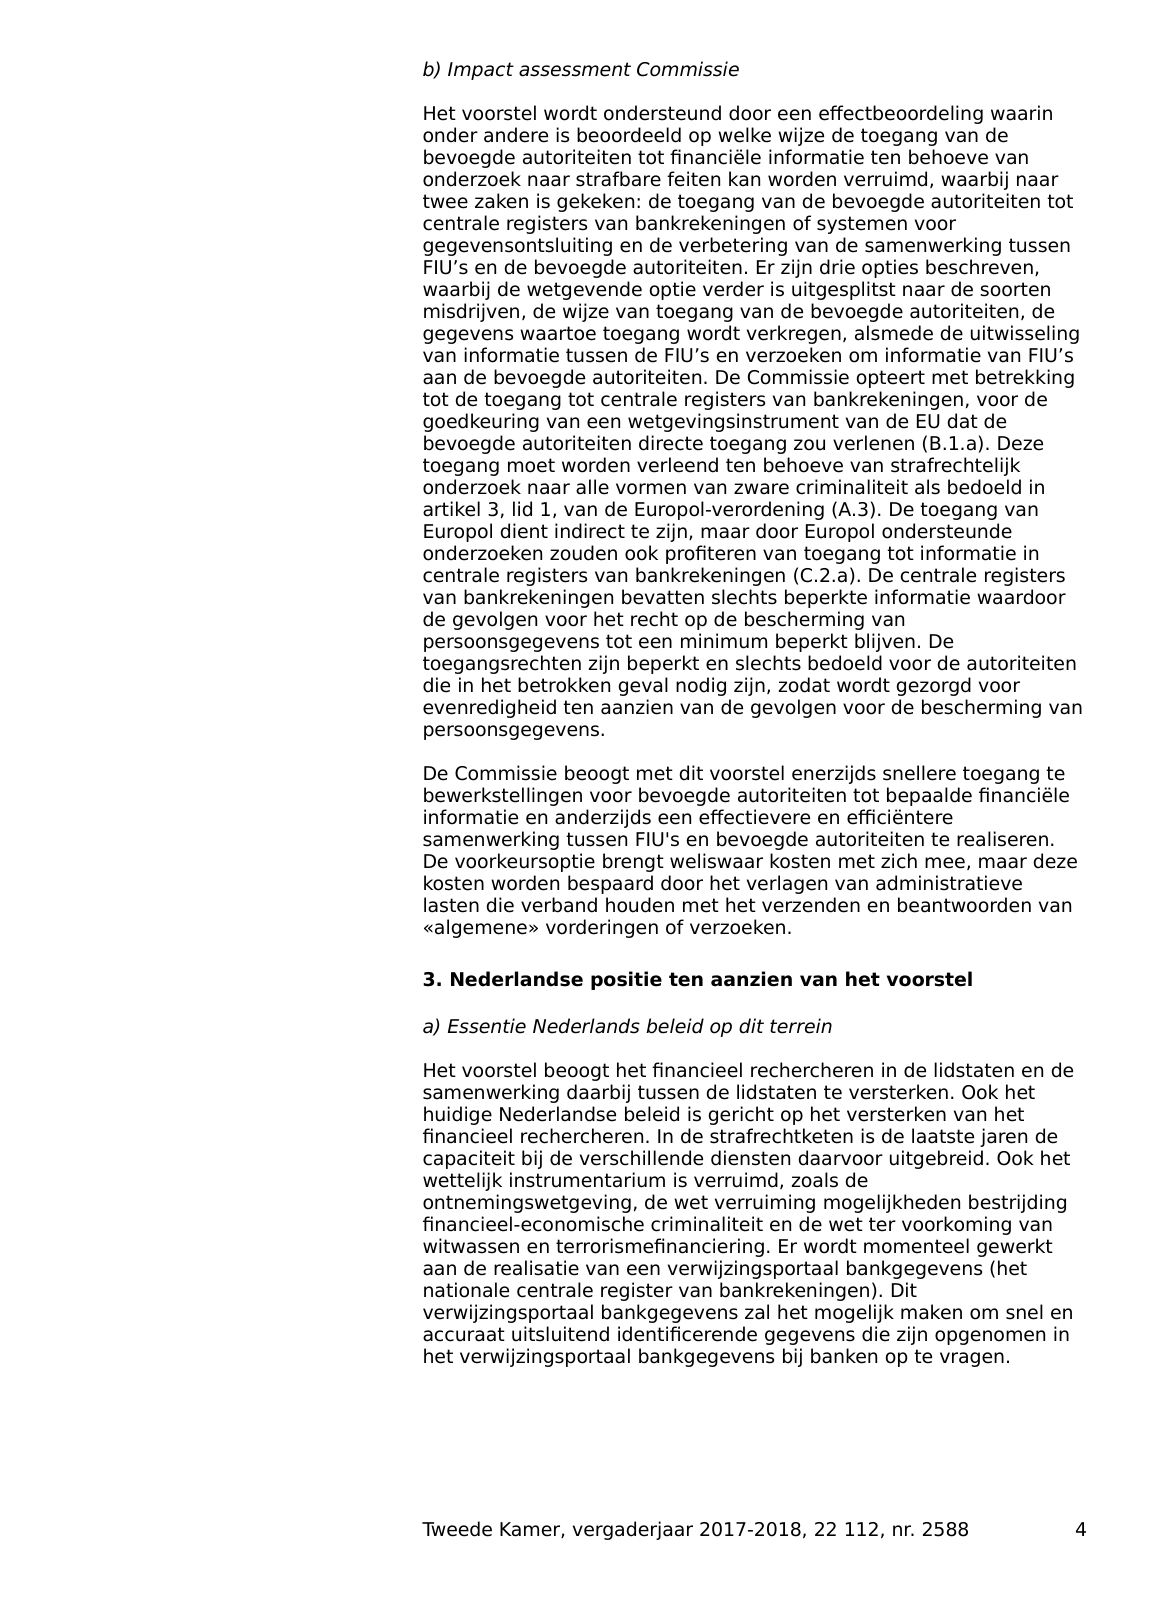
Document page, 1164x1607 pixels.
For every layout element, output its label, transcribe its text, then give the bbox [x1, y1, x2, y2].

text Het voorstel wordt ondersteund door een effectbeoordeling waarin onder andere is beoordeeld op welke wijze de toegang van de bevoegde autoriteiten tot financiële informatie ten behoeve van onderzoek naar strafbare feiten kan worden verruimd, waarbij naar twee zaken is gekeken: de toegang van de bevoegde autoriteiten tot centrale registers van bankrekeningen of systemen voor gegevensontsluiting en de verbetering van de samenwerking tussen FIU’s en de bevoegde autoriteiten. Er zijn drie opties beschreven, waarbij de wetgevende optie verder is uitgesplitst naar de soorten misdrijven, de wijze van toegang van de bevoegde autoriteiten, de gegevens waartoe toegang wordt verkregen, alsmede de uitwisseling van informatie tussen de FIU’s en verzoeken om informatie van FIU’s aan de bevoegde autoriteiten. De Commissie opteert met betrekking tot de toegang tot centrale registers van bankrekeningen, voor de goedkeuring van een wetgevingsinstrument van de EU dat de bevoegde autoriteiten directe toegang zou verlenen (B.1.a). Deze toegang moet worden verleend ten behoeve van strafrechtelijk onderzoek naar alle vormen van zware criminaliteit als bedoeld in artikel 3, lid 1, van de Europol-verordening (A.3). De toegang van Europol dient indirect te zijn, maar door Europol ondersteunde onderzoeken zouden ook profiteren van toegang tot informatie in centrale registers van bankrekeningen (C.2.a). De centrale registers van bankrekeningen bevatten slechts beperkte informatie waardoor de gevolgen voor het recht op de bescherming van persoonsgegevens tot een minimum beperkt blijven. De toegangsrechten zijn beperkt en slechts bedoeld voor de autoriteiten die in het betrokken geval nodig zijn, zodat wordt gezorgd voor evenredigheid ten aanzien van de gevolgen voor de bescherming van persoonsgegevens. [422, 103, 1087, 741]
subtitle 3. Nederlandse positie ten aanzien van het voorstel [422, 969, 1087, 991]
text Het voorstel beoogt het financieel rechercheren in de lidstaten en de samenwerking daarbij tussen de lidstaten te versterken. Ook het huidige Nederlandse beleid is gericht op het versterken van het financieel rechercheren. In de strafrechtketen is de laatste jaren de capaciteit bij de verschillende diensten daarvoor uitgebreid. Ook het wettelijk instrumentarium is verruimd, zoals de ontnemingswetgeving, de wet verruiming mogelijkheden bestrijding financieel-economische criminaliteit en de wet ter voorkoming van witwassen en terrorismefinanciering. Er wordt momenteel gewerkt aan de realisatie van een verwijzingsportaal bankgegevens (het nationale centrale register van bankrekeningen). Dit verwijzingsportaal bankgegevens zal het mogelijk maken om snel en accuraat uitsluitend identificerende gegevens die zijn opgenomen in het verwijzingsportaal bankgegevens bij banken op te vragen. [422, 1060, 1087, 1367]
subtitle b) Impact assessment Commissie [422, 59, 1087, 81]
subtitle a) Essentie Nederlands beleid op dit terrein [422, 1016, 1087, 1038]
text De Commissie beoogt met dit voorstel enerzijds snellere toegang te bewerkstellingen voor bevoegde autoriteiten tot bepaalde financiële informatie en anderzijds een effectievere en efficiëntere samenwerking tussen FIU's en bevoegde autoriteiten te realiseren. De voorkeursoptie brengt weliswaar kosten met zich mee, maar deze kosten worden bespaard door het verlagen van administratieve lasten die verband houden met het verzenden en beantwoorden van «algemene» vorderingen of verzoeken. [422, 763, 1087, 939]
